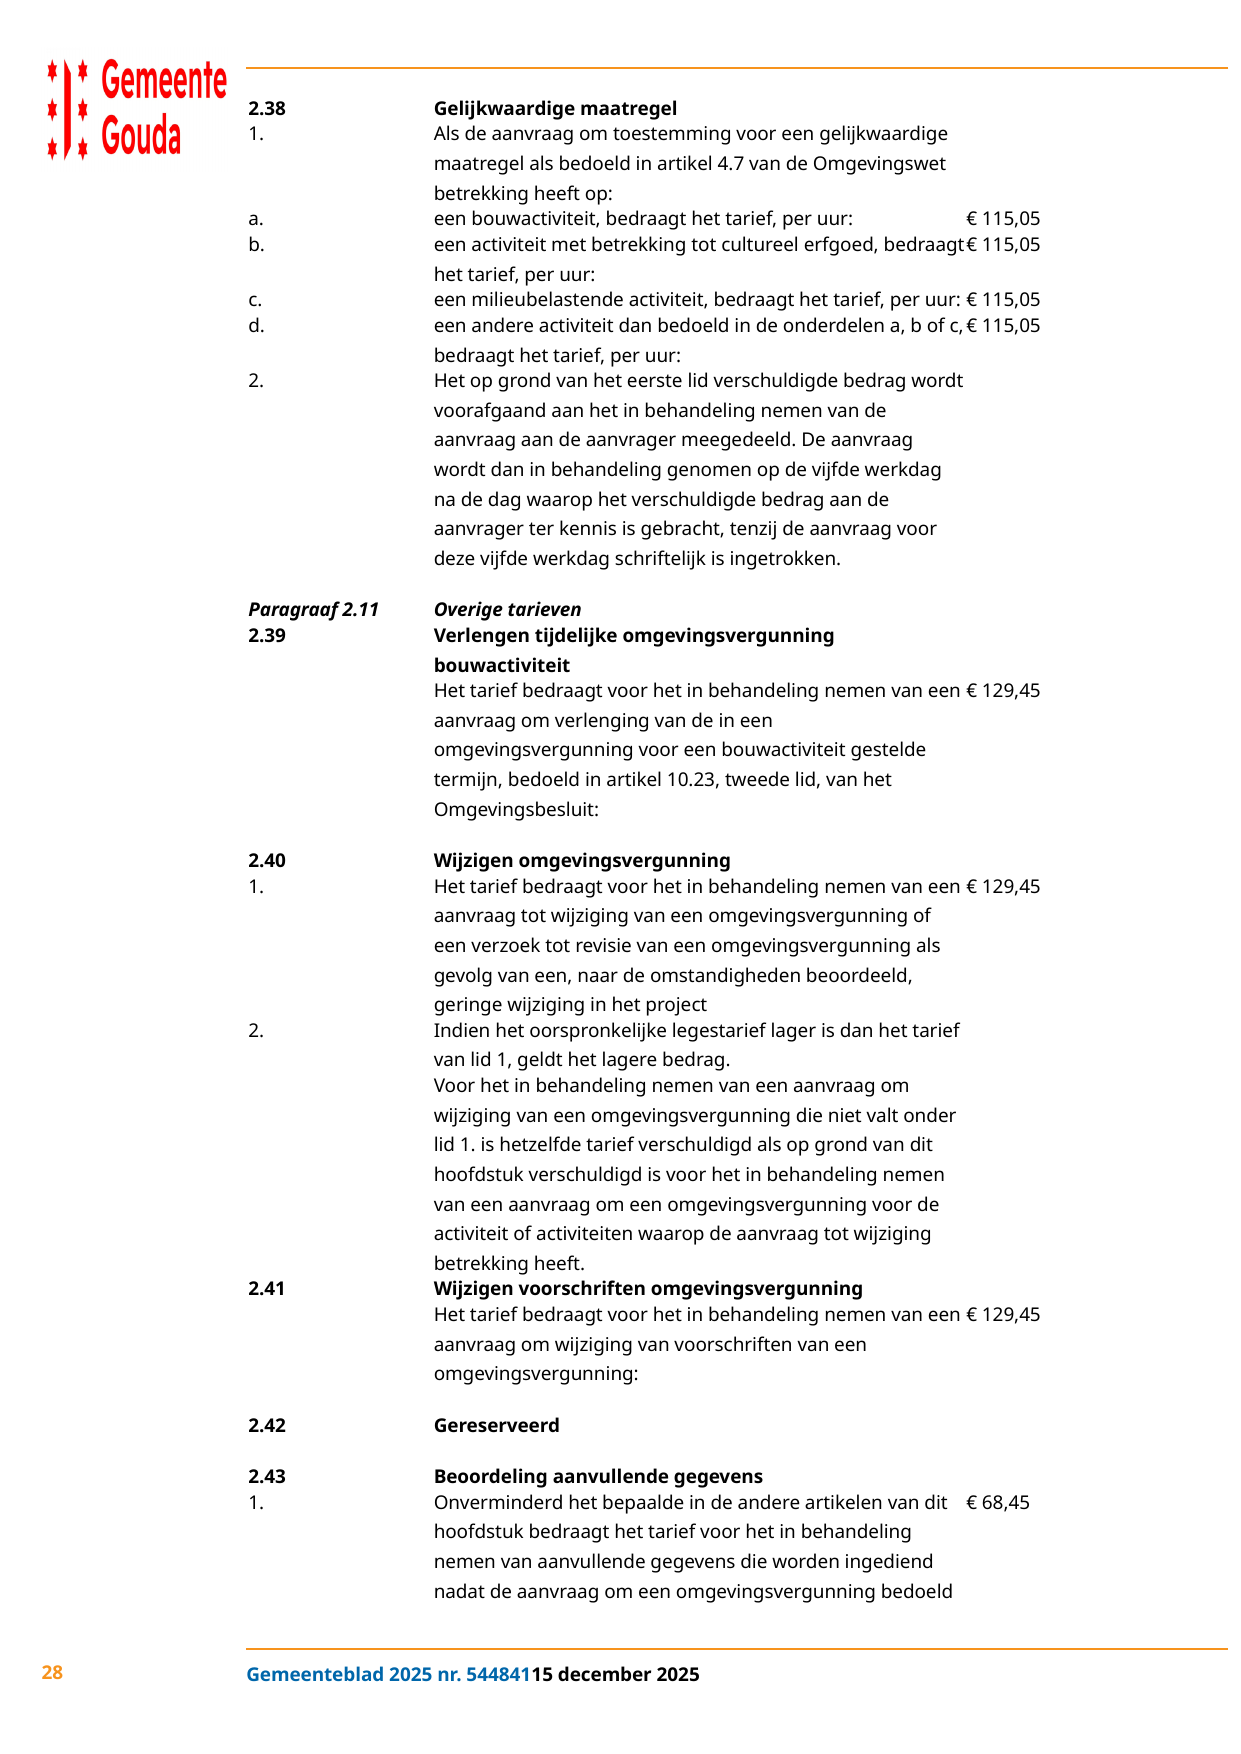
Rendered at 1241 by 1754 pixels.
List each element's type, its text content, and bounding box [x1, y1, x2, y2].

table_cell [248, 678, 433, 822]
table_cell € 68,45 [966, 1489, 1152, 1604]
table_cell een andere activiteit dan bedoeld in de onderdelen a, b of c, bedraagt het tarief, per uur: [434, 312, 966, 367]
table_cell een bouwactiviteit, bedraagt het tarief, per uur: [434, 205, 966, 231]
table_cell [248, 1386, 433, 1412]
table_cell 2.41 [248, 1276, 433, 1301]
table_cell [434, 1386, 966, 1412]
table_cell Verlengen tijdelijke omgevingsvergunning bouwactiviteit [434, 622, 966, 677]
table_cell Het op grond van het eerste lid verschuldigde bedrag wordt voorafgaand aan het in behandeling nemen van de aanvraag aan de aanvrager meegedeeld. De aanvraag wordt dan in behandeling genomen op de vijfde werkdag na de dag waarop het verschuldigde bedrag aan de aanvrager ter kennis is gebracht, tenzij de aanvraag voor deze vijfde werkdag schriftelijk is ingetrokken. [434, 368, 966, 571]
table_cell [966, 1276, 1152, 1301]
table_cell [966, 622, 1152, 677]
table_cell € 129,45 [966, 1301, 1152, 1386]
table_cell 2.42 [248, 1412, 433, 1438]
table_cell [966, 1017, 1152, 1072]
table_cell Gereserveerd [434, 1412, 966, 1438]
table_cell Voor het in behandeling nemen van een aanvraag om wijziging van een omgevingsvergunning die niet valt onder lid 1. is hetzelfde tarief verschuldigd als op grond van dit hoofdstuk verschuldigd is voor het in behandeling nemen van een aanvraag om een omgevingsvergunning voor de activiteit of activiteiten waarop de aanvraag tot wijziging betrekking heeft. [434, 1073, 966, 1276]
table_cell [966, 121, 1152, 205]
table_cell [248, 1073, 433, 1276]
table_cell een activiteit met betrekking tot cultureel erfgoed, bedraagt het tarief, per uur: [434, 231, 966, 286]
table_cell [434, 822, 966, 847]
table_cell 2.40 [248, 847, 433, 873]
table_cell [966, 847, 1152, 873]
table_cell a. [248, 205, 433, 231]
table_cell [248, 1438, 433, 1463]
table_cell Indien het oorspronkelijke legestarief lager is dan het tarief van lid 1, geldt het lagere bedrag. [434, 1017, 966, 1072]
table_cell c. [248, 286, 433, 312]
table_cell 2. [248, 368, 433, 571]
table_cell Het tarief bedraagt voor het in behandeling nemen van een aanvraag om verlenging van de in een omgevingsvergunning voor een bouwactiviteit gestelde termijn, bedoeld in artikel 10.23, tweede lid, van het Omgevingsbesluit: [434, 678, 966, 822]
table_cell € 115,05 [966, 205, 1152, 231]
table_cell Overige tarieven [434, 596, 966, 622]
table_cell een milieubelastende activiteit, bedraagt het tarief, per uur: [434, 286, 966, 312]
table_cell € 129,45 [966, 873, 1152, 1017]
table_cell [248, 1301, 433, 1386]
table_cell d. [248, 312, 433, 367]
table_cell 1. [248, 1489, 433, 1604]
table_cell 1. [248, 873, 433, 1017]
table_cell 2.39 [248, 622, 433, 677]
table_cell [966, 596, 1152, 622]
table_cell [434, 571, 966, 596]
table_cell 2. [248, 1017, 433, 1072]
table_cell [966, 1386, 1152, 1412]
table_cell Het tarief bedraagt voor het in behandeling nemen van een aanvraag tot wijziging van een omgevingsvergunning of een verzoek tot revisie van een omgevingsvergunning als gevolg van een, naar de omstandigheden beoordeeld, geringe wijziging in het project [434, 873, 966, 1017]
table_cell [966, 1412, 1152, 1438]
table_cell b. [248, 231, 433, 286]
table_cell Het tarief bedraagt voor het in behandeling nemen van een aanvraag om wijziging van voorschriften van een omgevingsvergunning: [434, 1301, 966, 1386]
table_cell [966, 1438, 1152, 1463]
table_cell [248, 571, 433, 596]
picture [41, 47, 231, 172]
table_cell [966, 1073, 1152, 1276]
table_cell Onverminderd het bepaalde in de andere artikelen van dit hoofdstuk bedraagt het tarief voor het in behandeling nemen van aanvullende gegevens die worden ingediend nadat de aanvraag om een omgevingsvergunning bedoeld [434, 1489, 966, 1604]
table_cell € 115,05 [966, 231, 1152, 286]
table_cell € 115,05 [966, 286, 1152, 312]
table_cell 1. [248, 121, 433, 205]
table_cell € 129,45 [966, 678, 1152, 822]
table_cell [966, 368, 1152, 571]
table_cell Wijzigen omgevingsvergunning [434, 847, 966, 873]
table_cell [966, 822, 1152, 847]
table_cell Beoordeling aanvullende gegevens [434, 1464, 966, 1489]
table_cell [434, 1438, 966, 1463]
table_cell [248, 822, 433, 847]
table_cell € 115,05 [966, 312, 1152, 367]
table_cell 2.38 [248, 95, 433, 121]
table_cell Als de aanvraag om toestemming voor een gelijkwaardige maatregel als bedoeld in artikel 4.7 van de Omgevingswet betrekking heeft op: [434, 121, 966, 205]
table_cell Paragraaf 2.11 [248, 596, 433, 622]
table_cell Gelijkwaardige maatregel [434, 95, 966, 121]
table_cell [966, 1464, 1152, 1489]
table_cell [966, 571, 1152, 596]
table_cell Wijzigen voorschriften omgevingsvergunning [434, 1276, 966, 1301]
table_cell [966, 95, 1152, 121]
table_cell 2.43 [248, 1464, 433, 1489]
